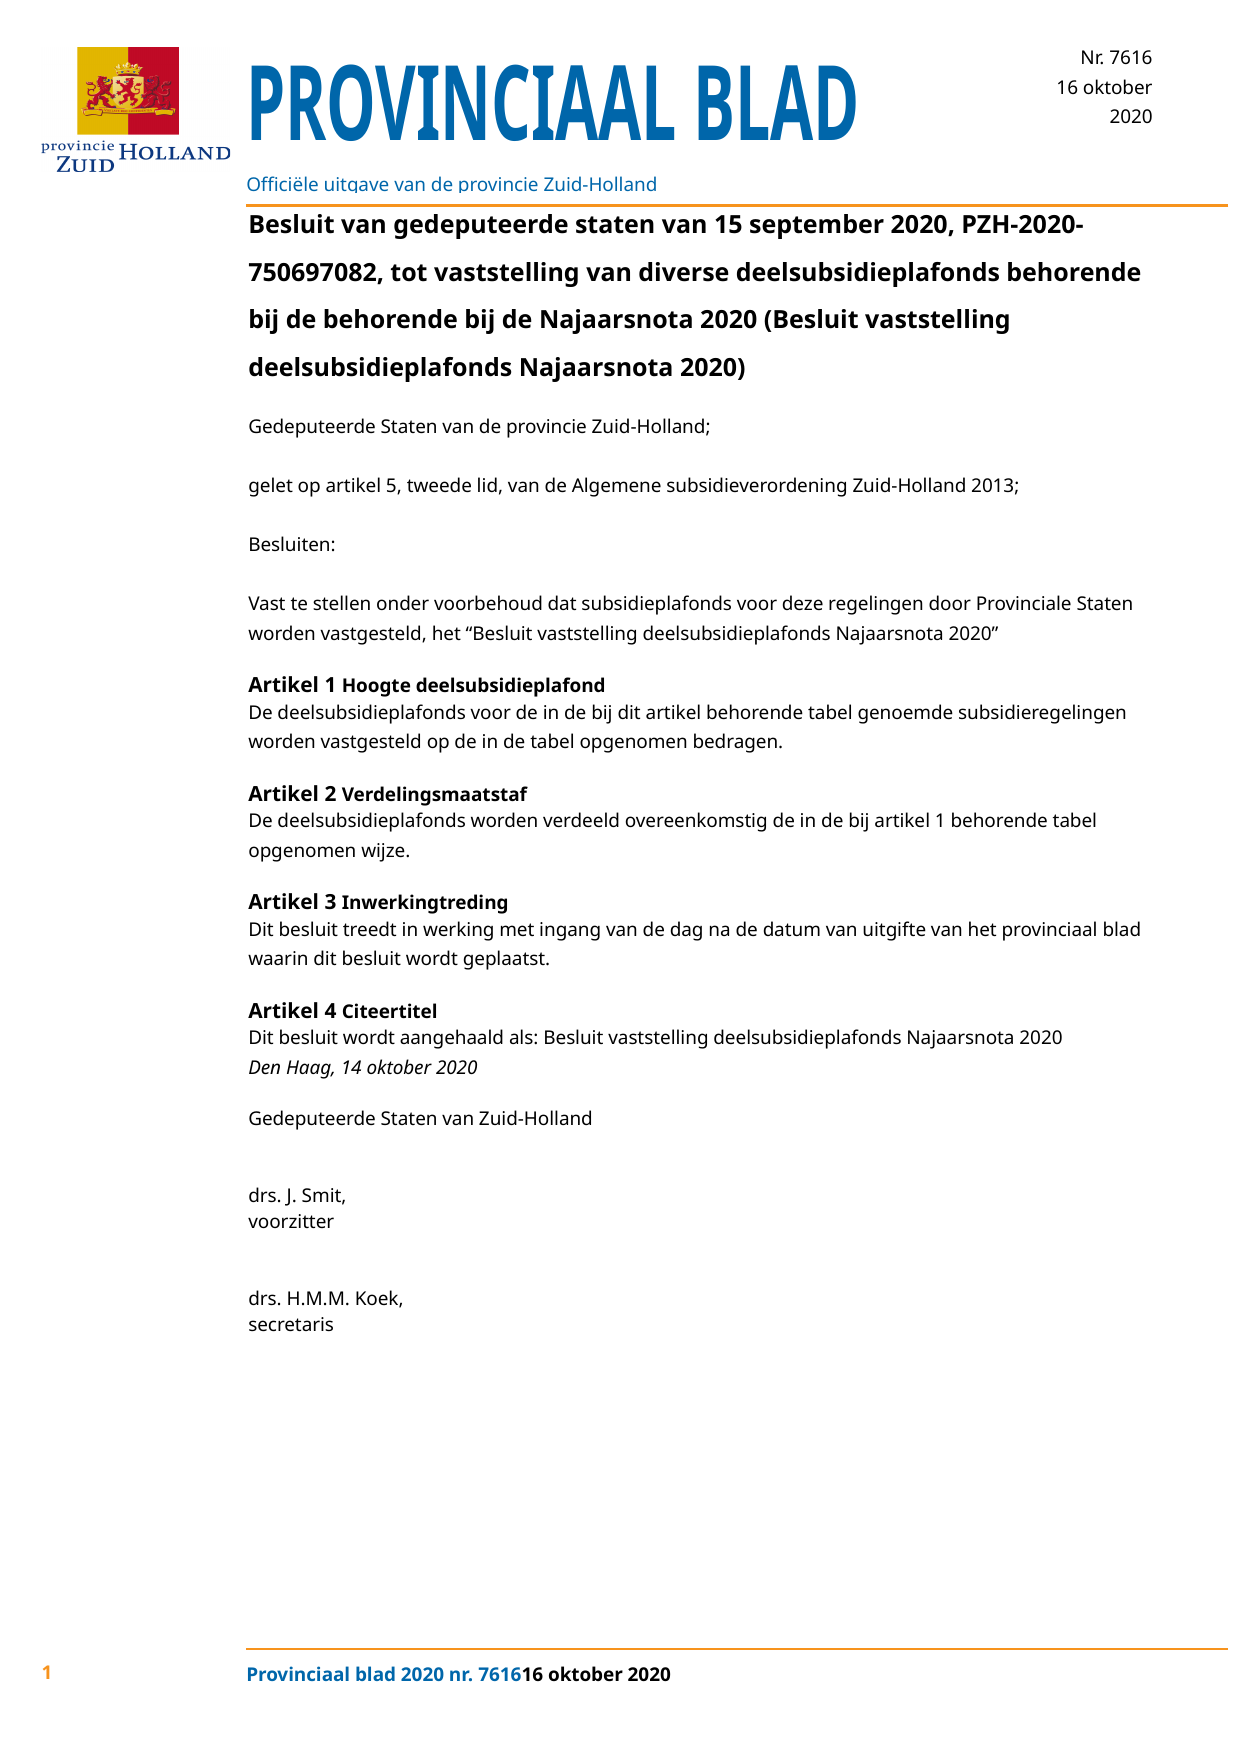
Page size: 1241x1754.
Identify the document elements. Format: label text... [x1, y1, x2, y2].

text Artikel 3 Inwerkingtreding [248, 887, 1152, 916]
text De deelsubsidieplafonds voor de in de bij dit artikel behorende tabel genoemde subsidieregelingen worden vastgesteld op de in de tabel opgenomen bedragen. [248, 699, 1152, 754]
text De deelsubsidieplafonds worden verdeeld overeenkomstig de in de bij artikel 1 behorende tabel opgenomen wijze. [248, 807, 1152, 863]
text Artikel 2 Verdelingsmaatstaf [248, 779, 1152, 807]
text Den Haag, 14 oktober 2020 [248, 1054, 1152, 1080]
text secretaris [248, 1311, 1152, 1337]
text drs. J. Smit, [248, 1183, 1152, 1208]
text gelet op artikel 5, tweede lid, van de Algemene subsidieverordening Zuid-Holland 2013; [248, 472, 1152, 498]
text Gedeputeerde Staten van de provincie Zuid-Holland; [248, 413, 1152, 439]
text Artikel 1 Hoogte deelsubsidieplafond [248, 671, 1152, 699]
text Besluit van gedeputeerde staten van 15 september 2020, PZH-2020-750697082, tot vaststelling van diverse deelsubsidieplafonds behorende bij de behorende bij de Najaarsnota 2020 (Besluit vaststelling deelsubsidieplafonds Najaarsnota 2020) [248, 207, 1152, 384]
text Dit besluit wordt aangehaald als: Besluit vaststelling deelsubsidieplafonds Najaarsnota 2020 [248, 1024, 1152, 1050]
text Besluiten: [248, 531, 1152, 557]
text voorzitter [248, 1208, 1152, 1234]
picture [41, 47, 231, 172]
text drs. H.M.M. Koek, [248, 1286, 1152, 1311]
text Dit besluit treedt in werking met ingang van de dag na de datum van uitgifte van het provinciaal blad waarin dit besluit wordt geplaatst. [248, 916, 1152, 971]
text Vast te stellen onder voorbehoud dat subsidieplafonds voor deze regelingen door Provinciale Staten worden vastgesteld, het “Besluit vaststelling deelsubsidieplafonds Najaarsnota 2020” [248, 591, 1152, 646]
text Gedeputeerde Staten van Zuid-Holland [248, 1105, 1152, 1131]
text Artikel 4 Citeertitel [248, 996, 1152, 1024]
